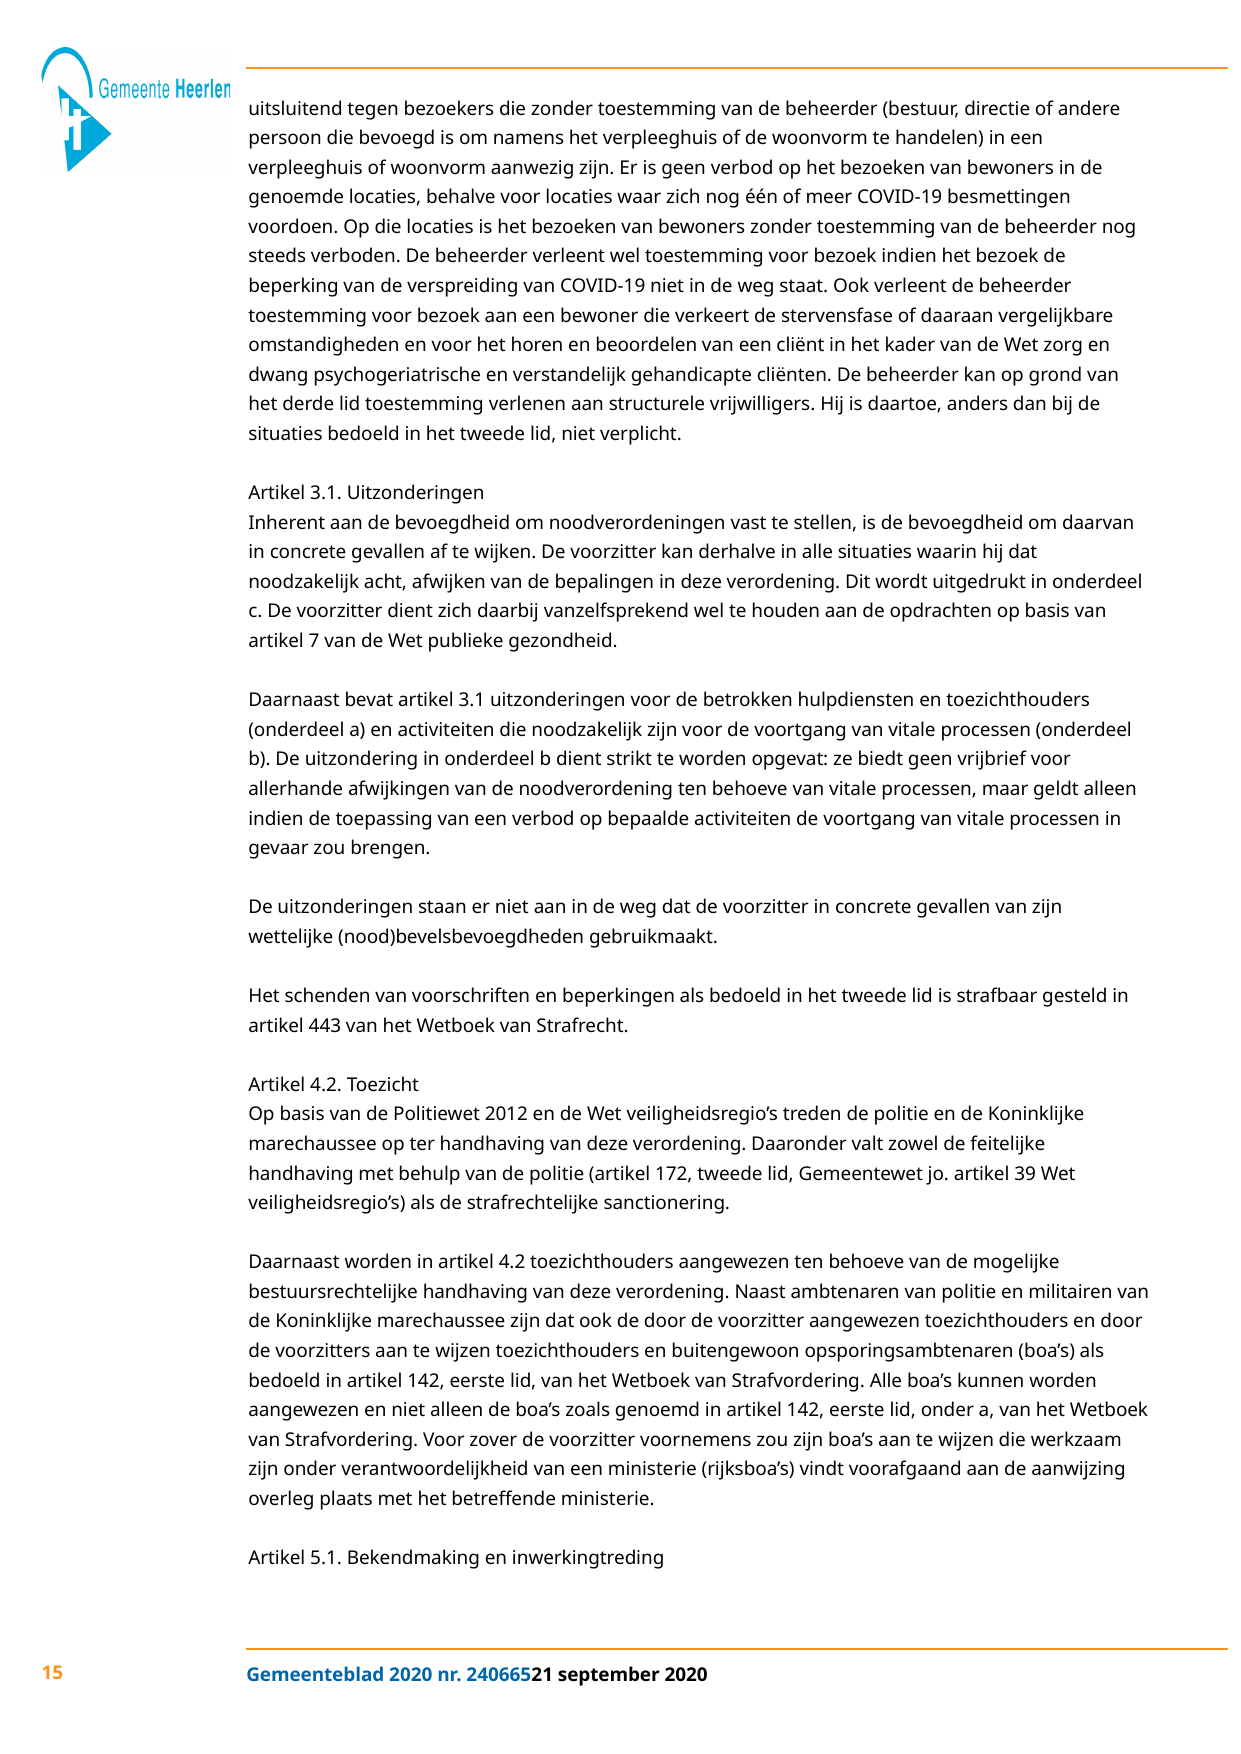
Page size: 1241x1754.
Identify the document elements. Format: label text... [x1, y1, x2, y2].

picture [41, 47, 59, 70]
text De uitzonderingen staan er niet aan in de weg dat de voorzitter in concrete gevallen van zijn wettelijke (nood)bevelsbevoegdheden gebruikmaakt. [248, 893, 1152, 949]
text Daarnaast bevat artikel 3.1 uitzonderingen voor de betrokken hulpdiensten en toezichthouders (onderdeel a) en activiteiten die noodzakelijk zijn voor de voortgang van vitale processen (onderdeel b). De uitzondering in onderdeel b dient strikt te worden opgevat: ze biedt geen vrijbrief voor allerhande afwijkingen van de noodverordening ten behoeve van vitale processen, maar geldt alleen indien de toepassing van een verbod op bepaalde activiteiten de voortgang van vitale processen in gevaar zou brengen. [248, 686, 1152, 860]
text uitsluitend tegen bezoekers die zonder toestemming van de beheerder (bestuur, directie of andere persoon die bevoegd is om namens het verpleeghuis of de woonvorm te handelen) in een verpleeghuis of woonvorm aanwezig zijn. Er is geen verbod op het bezoeken van bewoners in de genoemde locaties, behalve voor locaties waar zich nog één of meer COVID-19 besmettingen voordoen. Op die locaties is het bezoeken van bewoners zonder toestemming van de beheerder nog steeds verboden. De beheerder verleent wel toestemming voor bezoek indien het bezoek de beperking van de verspreiding van COVID-19 niet in de weg staat. Ook verleent de beheerder toestemming voor bezoek aan een bewoner die verkeert de stervensfase of daaraan vergelijkbare omstandigheden en voor het horen en beoordelen van een cliënt in het kader van de Wet zorg en dwang psychogeriatrische en verstandelijk gehandicapte cliënten. De beheerder kan op grond van het derde lid toestemming verlenen aan structurele vrijwilligers. Hij is daartoe, anders dan bij de situaties bedoeld in het tweede lid, niet verplicht. [248, 95, 1152, 446]
text Artikel 5.1. Bekendmaking en inwerkingtreding [248, 1544, 1152, 1570]
text Het schenden van voorschriften en beperkingen als bedoeld in het tweede lid is strafbaar gesteld in artikel 443 van het Wetboek van Strafrecht. [248, 982, 1152, 1038]
text Artikel 4.2. Toezicht [248, 1071, 1152, 1097]
text Daarnaast worden in artikel 4.2 toezichthouders aangewezen ten behoeve van de mogelijke bestuursrechtelijke handhaving van deze verordening. Naast ambtenaren van politie en militairen van de Koninklijke marechaussee zijn dat ook de door de voorzitter aangewezen toezichthouders en door de voorzitters aan te wijzen toezichthouders en buitengewoon opsporingsambtenaren (boa’s) als bedoeld in artikel 142, eerste lid, van het Wetboek van Strafvordering. Alle boa’s kunnen worden aangewezen en niet alleen de boa’s zoals genoemd in artikel 142, eerste lid, onder a, van het Wetboek van Strafvordering. Voor zover de voorzitter voornemens zou zijn boa’s aan te wijzen die werkzaam zijn onder verantwoordelijkheid van een ministerie (rijksboa’s) vindt voorafgaand aan de aanwijzing overleg plaats met het betreffende ministerie. [248, 1248, 1152, 1511]
text Op basis van de Politiewet 2012 en de Wet veiligheidsregio’s treden de politie en de Koninklijke marechaussee op ter handhaving van deze verordening. Daaronder valt zowel de feitelijke handhaving met behulp van de politie (artikel 172, tweede lid, Gemeentewet jo. artikel 39 Wet veiligheidsregio’s) als de strafrechtelijke sanctionering. [248, 1101, 1152, 1215]
text Artikel 3.1. Uitzonderingen [248, 479, 1152, 505]
text Inherent aan de bevoegdheid om noodverordeningen vast te stellen, is de bevoegdheid om daarvan in concrete gevallen af te wijken. De voorzitter kan derhalve in alle situaties waarin hij dat noodzakelijk acht, afwijken van de bepalingen in deze verordening. Dit wordt uitgedrukt in onderdeel c. De voorzitter dient zich daarbij vanzelfsprekend wel te houden aan de opdrachten op basis van artikel 7 van de Wet publieke gezondheid. [248, 509, 1152, 653]
picture [41, 47, 231, 172]
